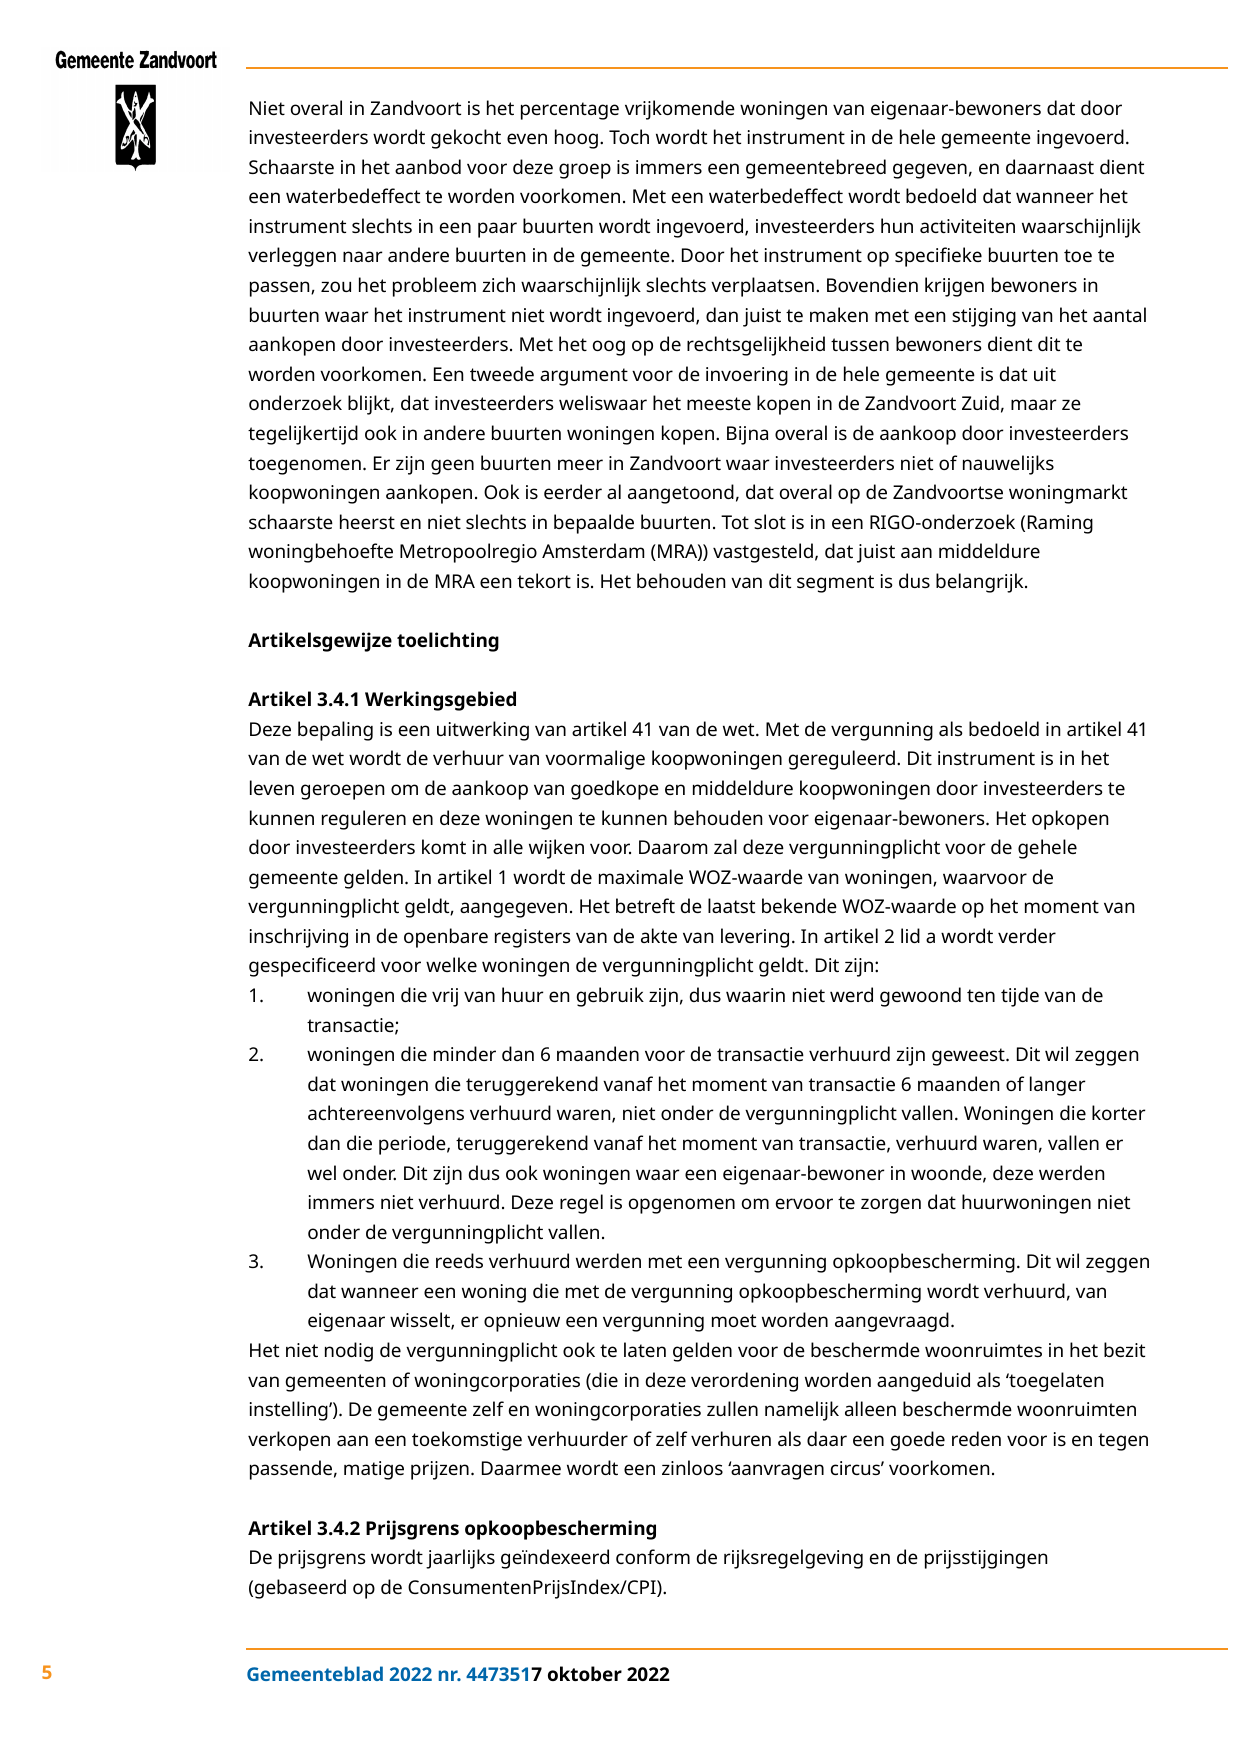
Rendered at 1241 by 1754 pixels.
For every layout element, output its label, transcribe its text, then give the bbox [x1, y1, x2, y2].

text De prijsgrens wordt jaarlijks geïndexeerd conform de rijksregelgeving en de prijsstijgingen (gebaseerd op de ConsumentenPrijsIndex/CPI). [248, 1544, 1152, 1600]
text Artikel 3.4.2 Prijsgrens opkoopbescherming [248, 1515, 1152, 1541]
text Artikelsgewijze toelichting [248, 627, 1152, 653]
text Artikel 3.4.1 Werkingsgebied [248, 686, 1152, 712]
text Het niet nodig de vergunningplicht ook te laten gelden voor de beschermde woonruimtes in het bezit van gemeenten of woningcorporaties (die in deze verordening worden aangeduid als ‘toegelaten instelling’). De gemeente zelf en woningcorporaties zullen namelijk alleen beschermde woonruimten verkopen aan een toekomstige verhuurder of zelf verhuren als daar een goede reden voor is en tegen passende, matige prijzen. Daarmee wordt een zinloos ‘aanvragen circus’ voorkomen. [248, 1337, 1152, 1481]
picture [41, 47, 231, 172]
list woningen die minder dan 6 maanden voor de transactie verhuurd zijn geweest. Dit wil zeggen dat woningen die teruggerekend vanaf het moment van transactie 6 maanden of langer achtereenvolgens verhuurd waren, niet onder de vergunningplicht vallen. Woningen die korter dan die periode, teruggerekend vanaf het moment van transactie, verhuurd waren, vallen er wel onder. Dit zijn dus ook woningen waar een eigenaar-bewoner in woonde, deze werden immers niet verhuurd. Deze regel is opgenomen om ervoor te zorgen dat huurwoningen niet onder de vergunningplicht vallen. [248, 1041, 1152, 1245]
list Woningen die reeds verhuurd werden met een vergunning opkoopbescherming. Dit wil zeggen dat wanneer een woning die met de vergunning opkoopbescherming wordt verhuurd, van eigenaar wisselt, er opnieuw een vergunning moet worden aangevraagd. [248, 1248, 1152, 1333]
list woningen die vrij van huur en gebruik zijn, dus waarin niet werd gewoond ten tijde van de transactie; [248, 982, 1152, 1038]
text Niet overal in Zandvoort is het percentage vrijkomende woningen van eigenaar-bewoners dat door investeerders wordt gekocht even hoog. Toch wordt het instrument in de hele gemeente ingevoerd. Schaarste in het aanbod voor deze groep is immers een gemeentebreed gegeven, en daarnaast dient een waterbedeffect te worden voorkomen. Met een waterbedeffect wordt bedoeld dat wanneer het instrument slechts in een paar buurten wordt ingevoerd, investeerders hun activiteiten waarschijnlijk verleggen naar andere buurten in de gemeente. Door het instrument op specifieke buurten toe te passen, zou het probleem zich waarschijnlijk slechts verplaatsen. Bovendien krijgen bewoners in buurten waar het instrument niet wordt ingevoerd, dan juist te maken met een stijging van het aantal aankopen door investeerders. Met het oog op de rechtsgelijkheid tussen bewoners dient dit te worden voorkomen. Een tweede argument voor de invoering in de hele gemeente is dat uit onderzoek blijkt, dat investeerders weliswaar het meeste kopen in de Zandvoort Zuid, maar ze tegelijkertijd ook in andere buurten woningen kopen. Bijna overal is de aankoop door investeerders toegenomen. Er zijn geen buurten meer in Zandvoort waar investeerders niet of nauwelijks koopwoningen aankopen. Ook is eerder al aangetoond, dat overal op de Zandvoortse woningmarkt schaarste heerst en niet slechts in bepaalde buurten. Tot slot is in een RIGO-onderzoek (Raming woningbehoefte Metropoolregio Amsterdam (MRA)) vastgesteld, dat juist aan middeldure koopwoningen in de MRA een tekort is. Het behouden van dit segment is dus belangrijk. [248, 95, 1152, 594]
text Deze bepaling is een uitwerking van artikel 41 van de wet. Met de vergunning als bedoeld in artikel 41 van de wet wordt de verhuur van voormalige koopwoningen gereguleerd. Dit instrument is in het leven geroepen om de aankoop van goedkope en middeldure koopwoningen door investeerders te kunnen reguleren en deze woningen te kunnen behouden voor eigenaar-bewoners. Het opkopen door investeerders komt in alle wijken voor. Daarom zal deze vergunningplicht voor de gehele gemeente gelden. In artikel 1 wordt de maximale WOZ-waarde van woningen, waarvoor de vergunningplicht geldt, aangegeven. Het betreft de laatst bekende WOZ-waarde op het moment van inschrijving in de openbare registers van de akte van levering. In artikel 2 lid a wordt verder gespecificeerd voor welke woningen de vergunningplicht geldt. Dit zijn: [248, 716, 1152, 978]
